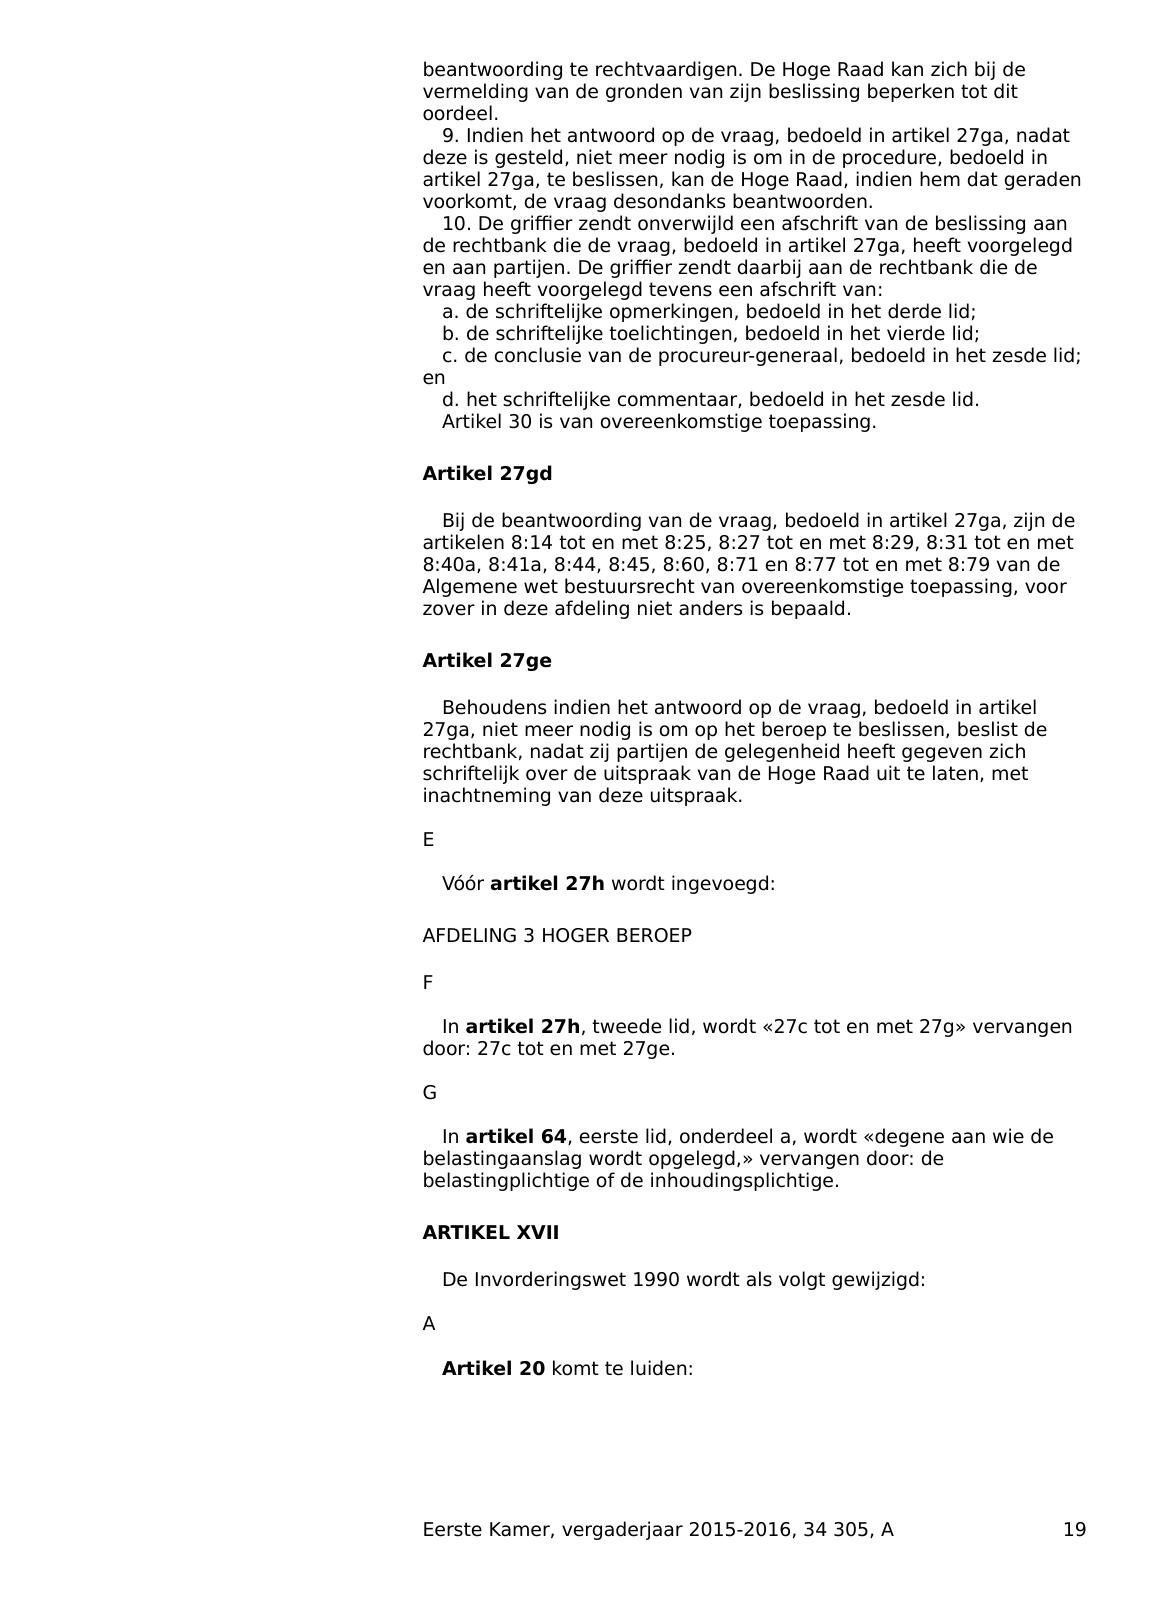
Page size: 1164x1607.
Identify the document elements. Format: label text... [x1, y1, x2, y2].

subtitle ARTIKEL XVII [422, 1222, 1087, 1244]
text 10. De griffier zendt onverwijld een afschrift van de beslissing aan de rechtbank die de vraag, bedoeld in artikel 27ga, heeft voorgelegd en aan partijen. De griffier zendt daarbij aan de rechtbank die de vraag heeft voorgelegd tevens een afschrift van: [422, 213, 1087, 301]
text Artikel 30 is van overeenkomstige toepassing. [422, 411, 1087, 433]
text In artikel 64, eerste lid, onderdeel a, wordt «degene aan wie de belastingaanslag wordt opgelegd,» vervangen door: de belastingplichtige of de inhoudingsplichtige. [422, 1126, 1087, 1192]
text E [422, 829, 1087, 851]
text A [422, 1313, 1087, 1335]
text a. de schriftelijke opmerkingen, bedoeld in het derde lid; [422, 301, 1087, 323]
text d. het schriftelijke commentaar, bedoeld in het zesde lid. [422, 389, 1087, 411]
subtitle Artikel 27ge [422, 649, 1087, 672]
text G [422, 1082, 1087, 1104]
subtitle Artikel 27gd [422, 463, 1087, 485]
text Artikel 20 komt te luiden: [422, 1357, 1087, 1379]
text F [422, 972, 1087, 994]
text Bij de beantwoording van de vraag, bedoeld in artikel 27ga, zijn de artikelen 8:14 tot en met 8:25, 8:27 tot en met 8:29, 8:31 tot en met 8:40a, 8:41a, 8:44, 8:45, 8:60, 8:71 en 8:77 tot en met 8:79 van de Algemene wet bestuursrecht van overeenkomstige toepassing, voor zover in deze afdeling niet anders is bepaald. [422, 510, 1087, 619]
text In artikel 27h, tweede lid, wordt «27c tot en met 27g» vervangen door: 27c tot en met 27ge. [422, 1016, 1087, 1060]
text beantwoording te rechtvaardigen. De Hoge Raad kan zich bij de vermelding van de gronden van zijn beslissing beperken tot dit oordeel. [422, 59, 1087, 125]
text b. de schriftelijke toelichtingen, bedoeld in het vierde lid; [422, 323, 1087, 345]
text c. de conclusie van de procureur-generaal, bedoeld in het zesde lid; en [422, 345, 1087, 389]
subtitle AFDELING 3 HOGER BEROEP [422, 925, 1087, 947]
text Vóór artikel 27h wordt ingevoegd: [422, 873, 1087, 895]
text Behoudens indien het antwoord op de vraag, bedoeld in artikel 27ga, niet meer nodig is om op het beroep te beslissen, beslist de rechtbank, nadat zij partijen de gelegenheid heeft gegeven zich schriftelijk over de uitspraak van de Hoge Raad uit te laten, met inachtneming van deze uitspraak. [422, 697, 1087, 806]
text De Invorderingswet 1990 wordt als volgt gewijzigd: [422, 1269, 1087, 1291]
text 9. Indien het antwoord op de vraag, bedoeld in artikel 27ga, nadat deze is gesteld, niet meer nodig is om in de procedure, bedoeld in artikel 27ga, te beslissen, kan de Hoge Raad, indien hem dat geraden voorkomt, de vraag desondanks beantwoorden. [422, 125, 1087, 213]
